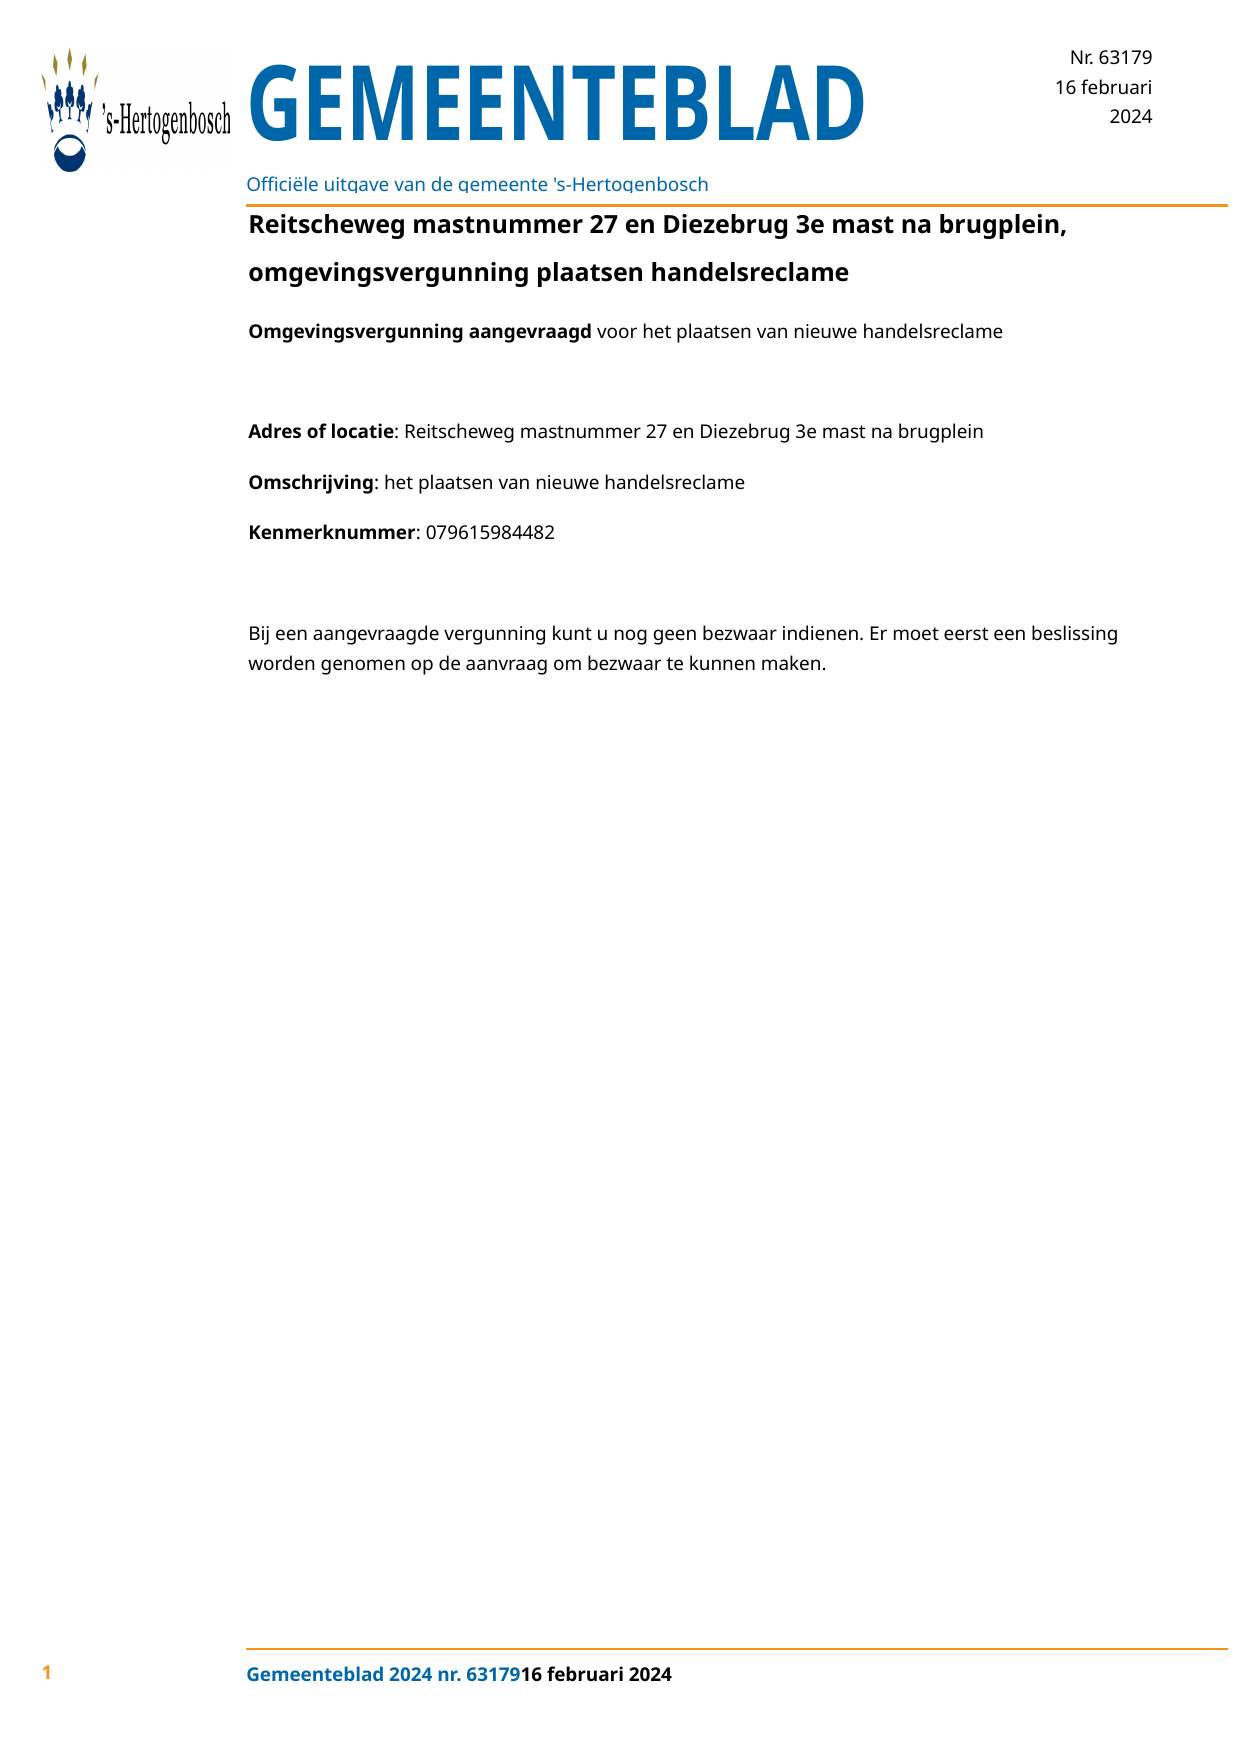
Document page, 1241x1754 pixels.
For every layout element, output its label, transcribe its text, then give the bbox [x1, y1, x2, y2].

text Adres of locatie: Reitscheweg mastnummer 27 en Diezebrug 3e mast na brugplein [248, 419, 1152, 444]
text Reitscheweg mastnummer 27 en Diezebrug 3e mast na brugplein, omgevingsvergunning plaatsen handelsreclame [248, 207, 1152, 288]
text Kenmerknummer: 079615984482 [248, 519, 1152, 545]
text Bij een aangevraagde vergunning kunt u nog geen bezwaar indienen. Er moet eerst een beslissing worden genomen op de aanvraag om bezwaar te kunnen maken. [248, 620, 1152, 676]
picture [41, 47, 231, 172]
text Omschrijving: het plaatsen van nieuwe handelsreclame [248, 469, 1152, 495]
text Omgevingsvergunning aangevraagd voor het plaatsen van nieuwe handelsreclame [248, 318, 1152, 344]
